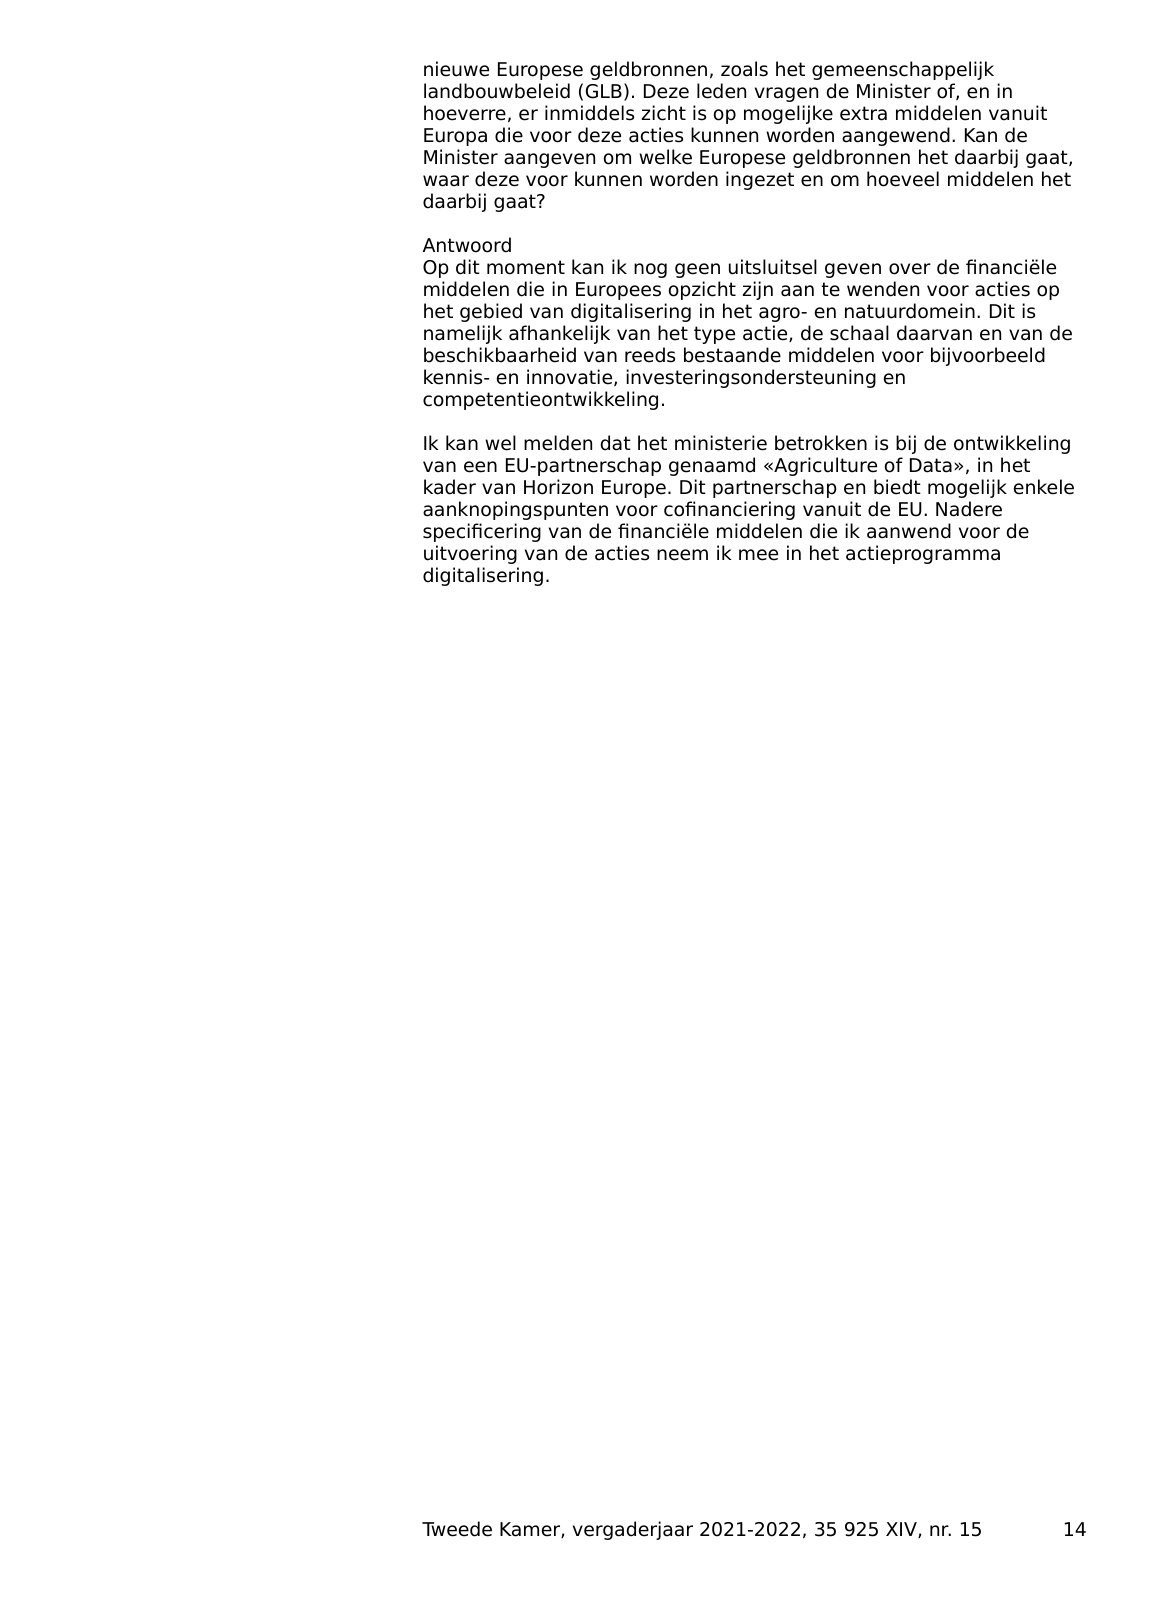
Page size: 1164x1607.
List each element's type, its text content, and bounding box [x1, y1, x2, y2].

text Antwoord [422, 235, 1087, 257]
text Ik kan wel melden dat het ministerie betrokken is bij de ontwikkeling van een EU-partnerschap genaamd «Agriculture of Data», in het kader van Horizon Europe. Dit partnerschap en biedt mogelijk enkele aanknopingspunten voor cofinanciering vanuit de EU. Nadere specificering van de financiële middelen die ik aanwend voor de uitvoering van de acties neem ik mee in het actieprogramma digitalisering. [422, 433, 1087, 587]
text Op dit moment kan ik nog geen uitsluitsel geven over de financiële middelen die in Europees opzicht zijn aan te wenden voor acties op het gebied van digitalisering in het agro- en natuurdomein. Dit is namelijk afhankelijk van het type actie, de schaal daarvan en van de beschikbaarheid van reeds bestaande middelen voor bijvoorbeeld kennis- en innovatie, investeringsondersteuning en competentieontwikkeling. [422, 257, 1087, 411]
text nieuwe Europese geldbronnen, zoals het gemeenschappelijk landbouwbeleid (GLB). Deze leden vragen de Minister of, en in hoeverre, er inmiddels zicht is op mogelijke extra middelen vanuit Europa die voor deze acties kunnen worden aangewend. Kan de Minister aangeven om welke Europese geldbronnen het daarbij gaat, waar deze voor kunnen worden ingezet en om hoeveel middelen het daarbij gaat? [422, 59, 1087, 213]
